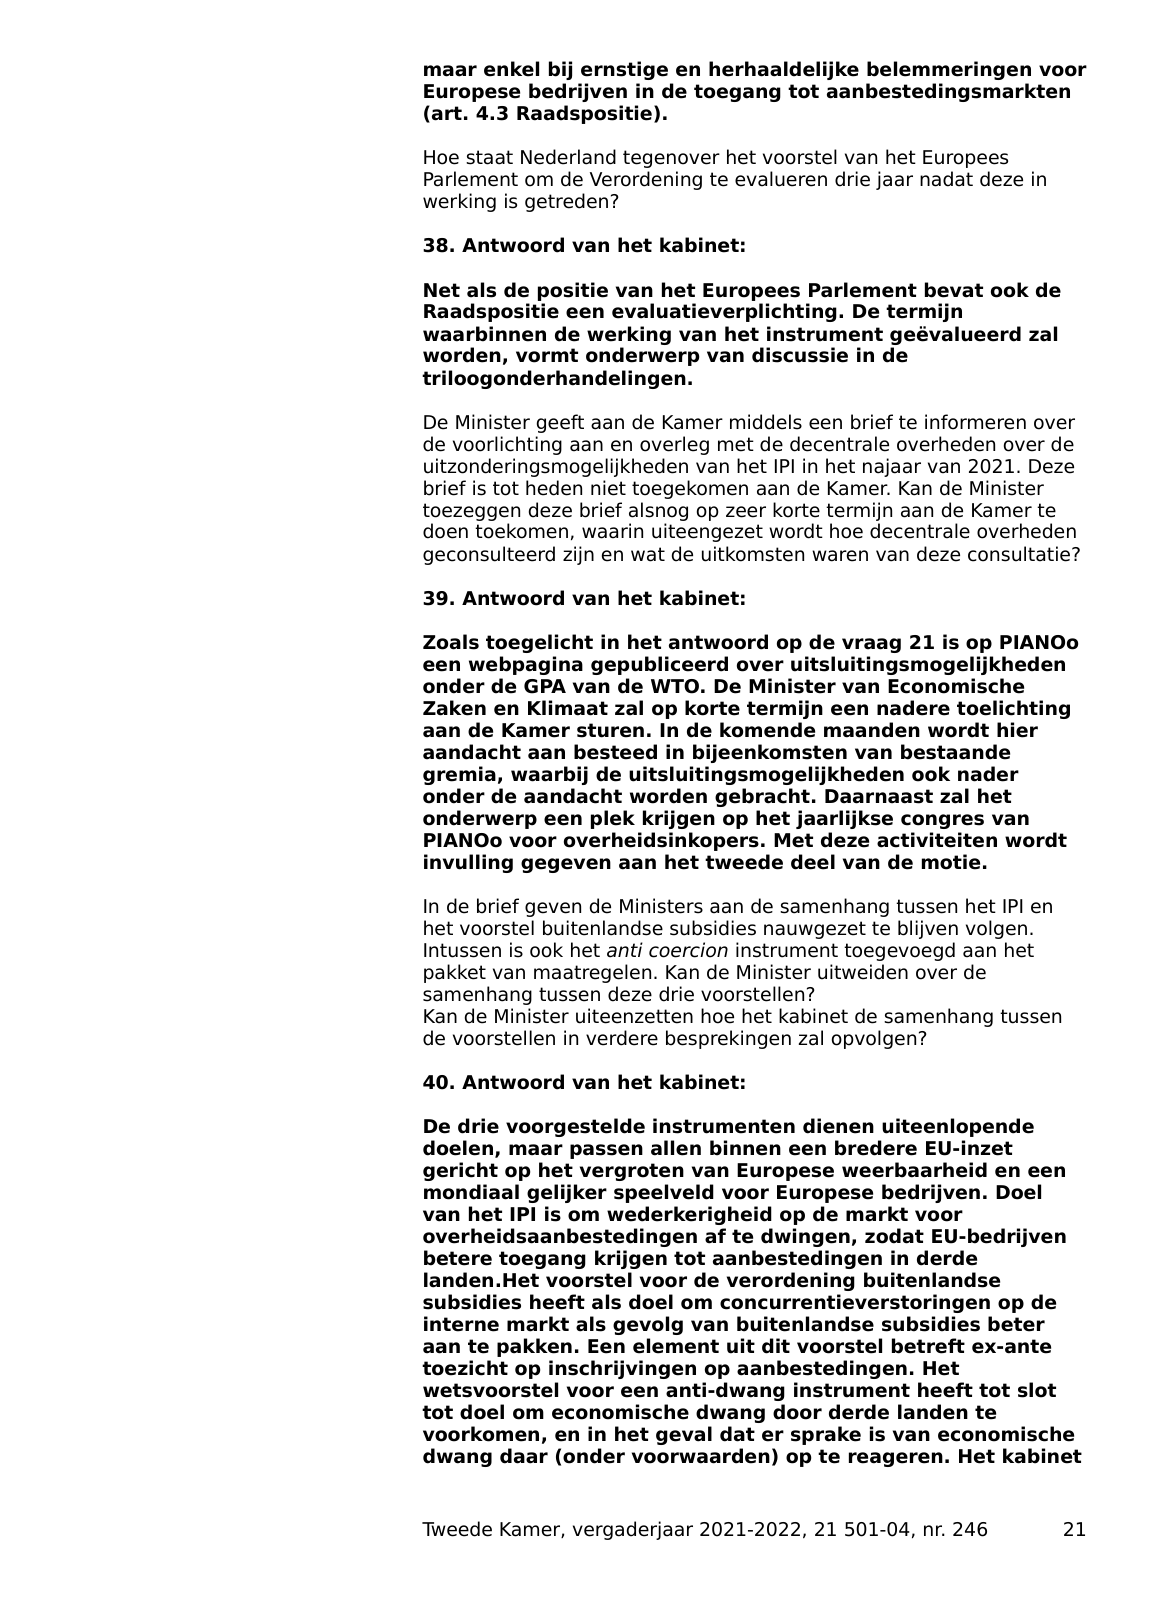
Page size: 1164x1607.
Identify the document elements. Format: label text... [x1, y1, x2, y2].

text Hoe staat Nederland tegenover het voorstel van het Europees Parlement om de Verordening te evalueren drie jaar nadat deze in werking is getreden? [422, 147, 1087, 213]
text In de brief geven de Ministers aan de samenhang tussen het IPI en het voorstel buitenlandse subsidies nauwgezet te blijven volgen. Intussen is ook het anti coercion instrument toegevoegd aan het pakket van maatregelen. Kan de Minister uitweiden over de samenhang tussen deze drie voorstellen? [422, 896, 1087, 1006]
text De drie voorgestelde instrumenten dienen uiteenlopende doelen, maar passen allen binnen een bredere EU-inzet gericht op het vergroten van Europese weerbaarheid en een mondiaal gelijker speelveld voor Europese bedrijven. Doel van het IPI is om wederkerigheid op de markt voor overheidsaanbestedingen af te dwingen, zodat EU-bedrijven betere toegang krijgen tot aanbestedingen in derde landen.Het voorstel voor de verordening buitenlandse subsidies heeft als doel om concurrentieverstoringen op de interne markt als gevolg van buitenlandse subsidies beter aan te pakken. Een element uit dit voorstel betreft ex-ante toezicht op inschrijvingen op aanbestedingen. Het wetsvoorstel voor een anti-dwang instrument heeft tot slot tot doel om economische dwang door derde landen te voorkomen, en in het geval dat er sprake is van economische dwang daar (onder voorwaarden) op te reageren. Het kabinet [422, 1116, 1087, 1468]
text maar enkel bij ernstige en herhaaldelijke belemmeringen voor Europese bedrijven in de toegang tot aanbestedingsmarkten (art. 4.3 Raadspositie). [422, 59, 1087, 125]
text Zoals toegelicht in het antwoord op de vraag 21 is op PIANOo een webpagina gepubliceerd over uitsluitingsmogelijkheden onder de GPA van de WTO. De Minister van Economische Zaken en Klimaat zal op korte termijn een nadere toelichting aan de Kamer sturen. In de komende maanden wordt hier aandacht aan besteed in bijeenkomsten van bestaande gremia, waarbij de uitsluitingsmogelijkheden ook nader onder de aandacht worden gebracht. Daarnaast zal het onderwerp een plek krijgen op het jaarlijkse congres van PIANOo voor overheidsinkopers. Met deze activiteiten wordt invulling gegeven aan het tweede deel van de motie. [422, 632, 1087, 873]
text Net als de positie van het Europees Parlement bevat ook de Raadspositie een evaluatieverplichting. De termijn waarbinnen de werking van het instrument geëvalueerd zal worden, vormt onderwerp van discussie in de triloogonderhandelingen. [422, 279, 1087, 389]
text De Minister geeft aan de Kamer middels een brief te informeren over de voorlichting aan en overleg met de decentrale overheden over de uitzonderingsmogelijkheden van het IPI in het najaar van 2021. Deze brief is tot heden niet toegekomen aan de Kamer. Kan de Minister toezeggen deze brief alsnog op zeer korte termijn aan de Kamer te doen toekomen, waarin uiteengezet wordt hoe decentrale overheden geconsulteerd zijn en wat de uitkomsten waren van deze consultatie? [422, 412, 1087, 565]
text 40. Antwoord van het kabinet: [422, 1072, 1087, 1094]
text 38. Antwoord van het kabinet: [422, 235, 1087, 257]
text Kan de Minister uiteenzetten hoe het kabinet de samenhang tussen de voorstellen in verdere besprekingen zal opvolgen? [422, 1006, 1087, 1049]
text 39. Antwoord van het kabinet: [422, 588, 1087, 609]
